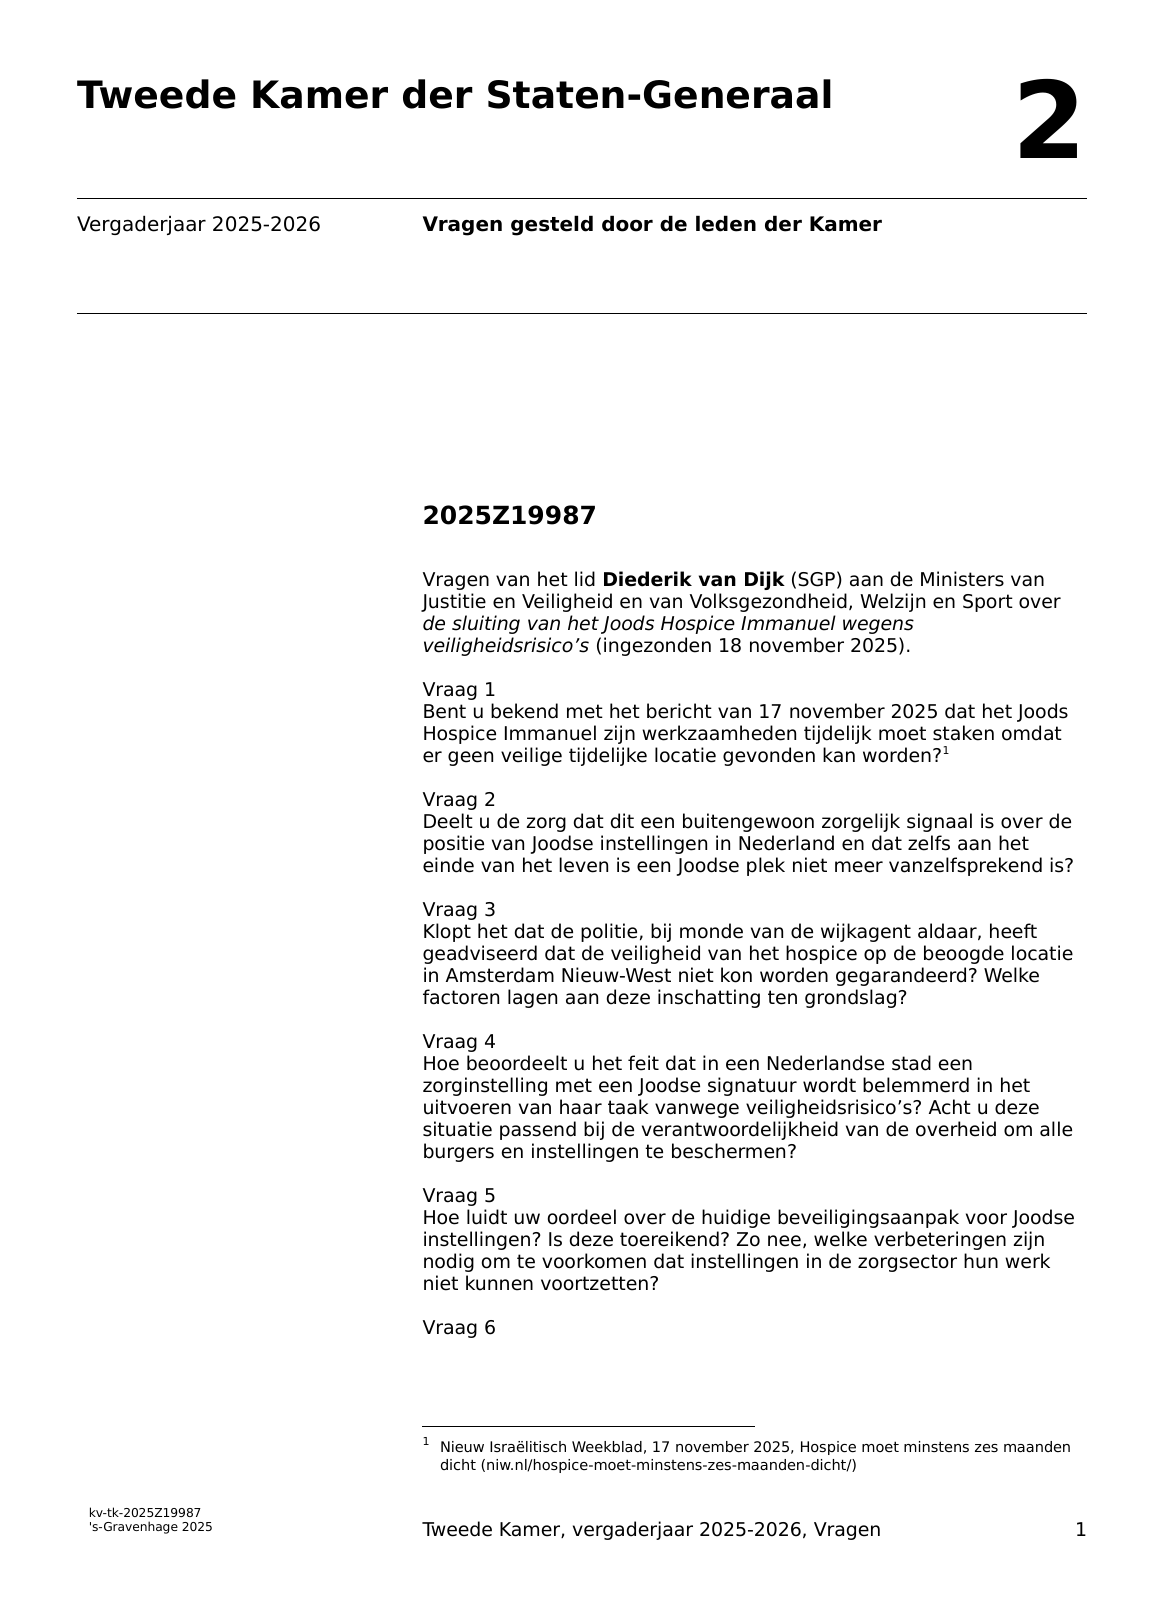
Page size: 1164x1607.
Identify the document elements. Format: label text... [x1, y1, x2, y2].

table_header 2 [886, 59, 1087, 198]
text Klopt het dat de politie, bij monde van de wijkagent aldaar, heeft geadviseerd dat de veiligheid van het hospice op de beoogde locatie in Amsterdam Nieuw-West niet kon worden gegarandeerd? Welke factoren lagen aan deze inschatting ten grondslag? [422, 921, 1087, 1009]
text 2025Z19987 [422, 501, 1087, 531]
text Vragen van het lid Diederik van Dijk (SGP) aan de Ministers van Justitie en Veiligheid en van Volksgezondheid, Welzijn en Sport over de sluiting van het Joods Hospice Immanuel wegens veiligheidsrisico’s (ingezonden 18 november 2025). [422, 569, 1087, 657]
text Vraag 4 [422, 1031, 1087, 1053]
text Deelt u de zorg dat dit een buitengewoon zorgelijk signaal is over de positie van Joodse instellingen in Nederland en dat zelfs aan het einde van het leven is een Joodse plek niet meer vanzelfsprekend is? [422, 811, 1087, 877]
table_cell Vergaderjaar 2025-2026 [77, 199, 422, 313]
text Bent u bekend met het bericht van 17 november 2025 dat het Joods Hospice Immanuel zijn werkzaamheden tijdelijk moet staken omdat er geen veilige tijdelijke locatie gevonden kan worden? [422, 701, 1087, 767]
text Vraag 6 [422, 1317, 1087, 1339]
table_header Tweede Kamer der Staten-Generaal [77, 59, 886, 198]
text 's-Gravenhage 2025 [88, 1520, 323, 1534]
text kv-tk-2025Z19987 [88, 1506, 323, 1520]
text Vraag 2 [422, 789, 1087, 811]
text Vraag 1 [422, 679, 1087, 701]
text Hoe beoordeelt u het feit dat in een Nederlandse stad een zorginstelling met een Joodse signatuur wordt belemmerd in het uitvoeren van haar taak vanwege veiligheidsrisico’s? Acht u deze situatie passend bij de verantwoordelijkheid van de overheid om alle burgers en instellingen te beschermen? [422, 1053, 1087, 1163]
text Vraag 5 [422, 1185, 1087, 1207]
table_cell Vragen gesteld door de leden der Kamer [422, 199, 1087, 313]
text Vraag 3 [422, 899, 1087, 921]
text Hoe luidt uw oordeel over de huidige beveiligingsaanpak voor Joodse instellingen? Is deze toereikend? Zo nee, welke verbeteringen zijn nodig om te voorkomen dat instellingen in de zorgsector hun werk niet kunnen voortzetten? [422, 1207, 1087, 1295]
text Nieuw Israëlitisch Weekblad, 17 november 2025, Hospice moet minstens zes maanden dicht (niw.nl/hospice-moet-minstens-zes-maanden-dicht/) [422, 1435, 1087, 1474]
